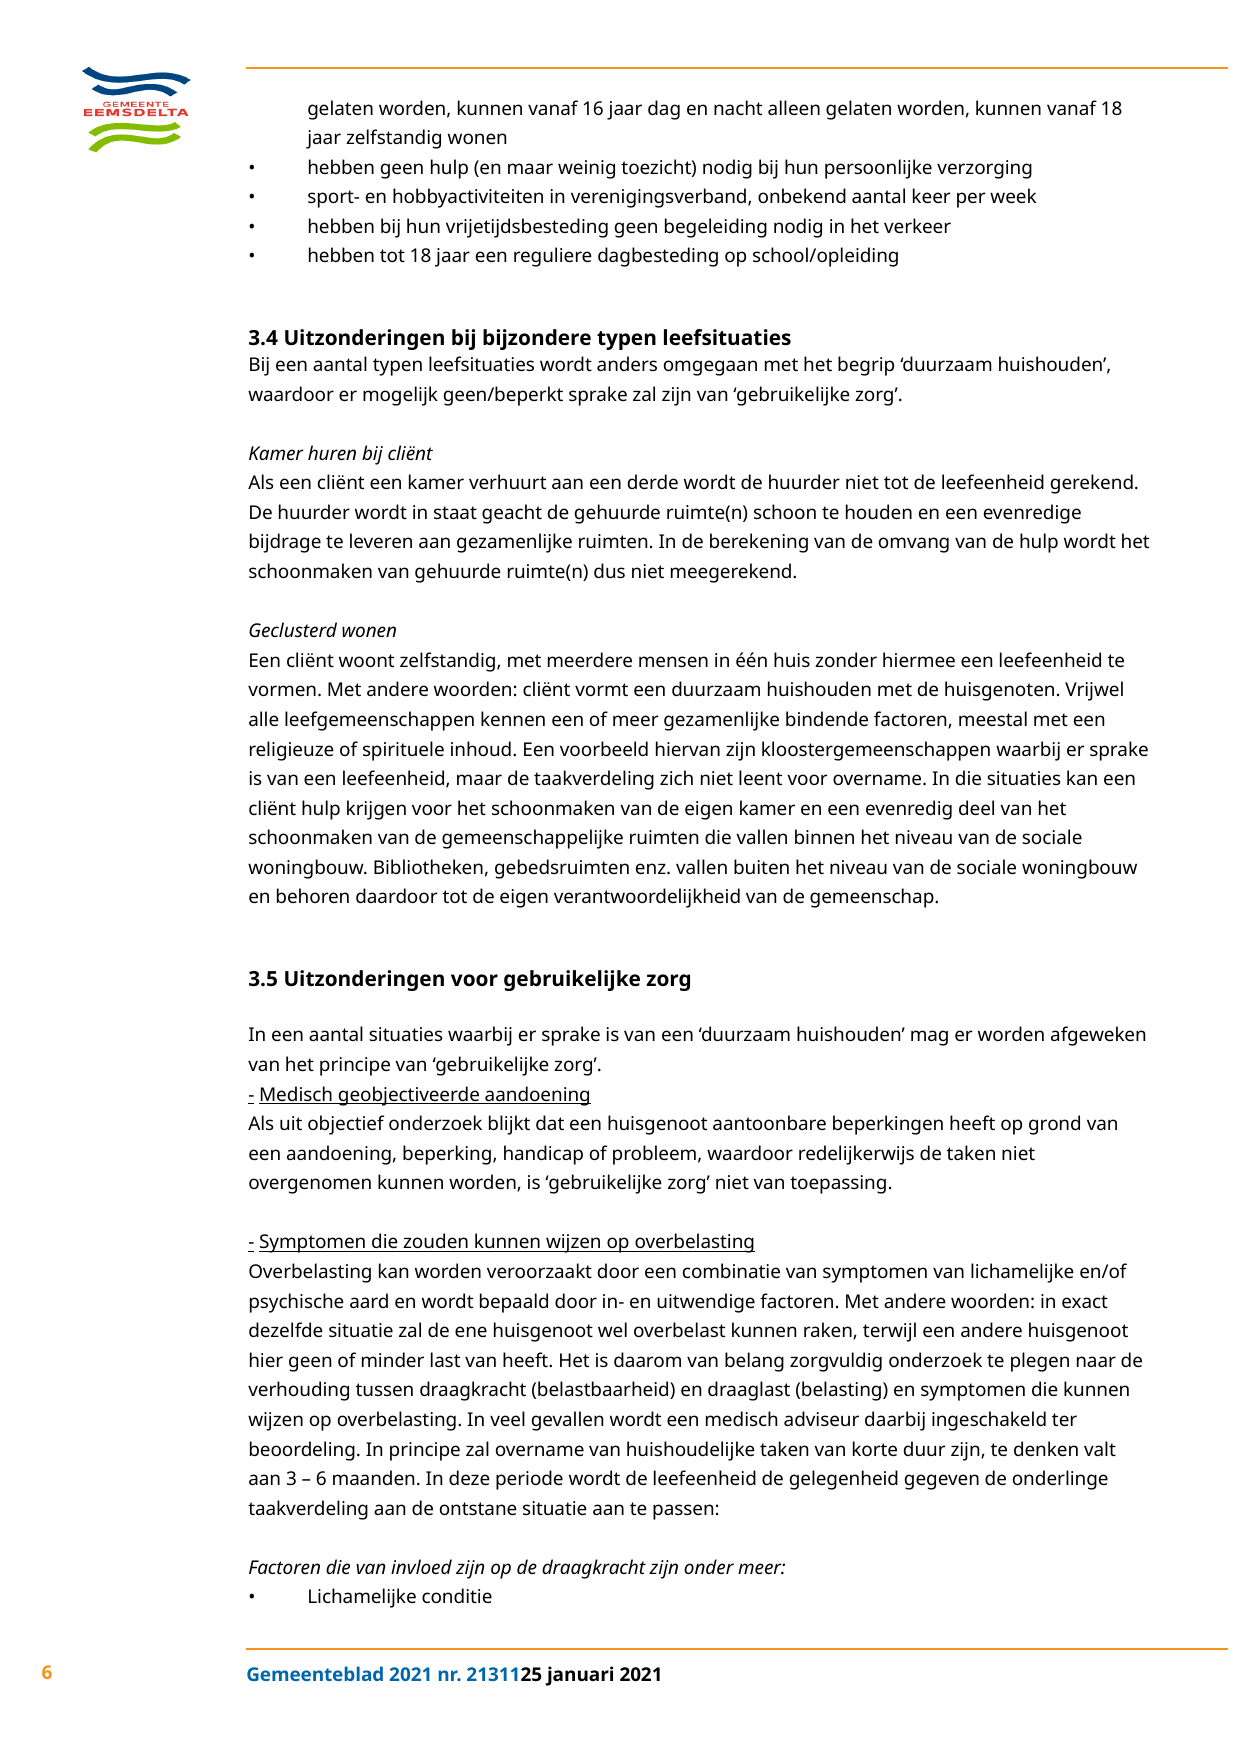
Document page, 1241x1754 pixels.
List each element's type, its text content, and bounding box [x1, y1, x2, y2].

text 3.4 Uitzonderingen bij bijzondere typen leefsituaties [248, 323, 1152, 351]
text Als uit objectief onderzoek blijkt dat een huisgenoot aantoonbare beperkingen heeft op grond van een aandoening, beperking, handicap of probleem, waardoor redelijkerwijs de taken niet overgenomen kunnen worden, is ‘gebruikelijke zorg’ niet van toepassing. [248, 1110, 1152, 1195]
text 3.5 Uitzonderingen voor gebruikelijke zorg [248, 964, 1152, 992]
text - Medisch geobjectiveerde aandoening [248, 1081, 1152, 1107]
list hebben geen hulp (en maar weinig toezicht) nodig bij hun persoonlijke verzorging [248, 154, 1152, 180]
text Als een cliënt een kamer verhuurt aan een derde wordt de huurder niet tot de leefeenheid gerekend. De huurder wordt in staat geacht de gehuurde ruimte(n) schoon te houden en een evenredige bijdrage te leveren aan gezamenlijke ruimten. In de berekening van de omvang van de hulp wordt het schoonmaken van gehuurde ruimte(n) dus niet meegerekend. [248, 469, 1152, 584]
list sport- en hobbyactiviteiten in verenigingsverband, onbekend aantal keer per week [248, 183, 1152, 209]
text Kamer huren bij cliënt [248, 440, 1152, 466]
picture [41, 47, 231, 172]
text In een aantal situaties waarbij er sprake is van een ‘duurzaam huishouden’ mag er worden afgeweken van het principe van ‘gebruikelijke zorg’. [248, 1022, 1152, 1077]
text Een cliënt woont zelfstandig, met meerdere mensen in één huis zonder hiermee een leefeenheid te vormen. Met andere woorden: cliënt vormt een duurzaam huishouden met de huisgenoten. Vrijwel alle leefgemeenschappen kennen een of meer gezamenlijke bindende factoren, meestal met een religieuze of spirituele inhoud. Een voorbeeld hiervan zijn kloostergemeenschappen waarbij er sprake is van een leefeenheid, maar de taakverdeling zich niet leent voor overname. In die situaties kan een cliënt hulp krijgen voor het schoonmaken van de eigen kamer en een evenredig deel van het schoonmaken van de gemeenschappelijke ruimten die vallen binnen het niveau van de sociale woningbouw. Bibliotheken, gebedsruimten enz. vallen buiten het niveau van de sociale woningbouw en behoren daardoor tot de eigen verantwoordelijkheid van de gemeenschap. [248, 647, 1152, 909]
list Lichamelijke conditie [248, 1584, 1152, 1609]
text - Symptomen die zouden kunnen wijzen op overbelasting [248, 1229, 1152, 1254]
list hebben bij hun vrijetijdsbesteding geen begeleiding nodig in het verkeer [248, 213, 1152, 239]
text Factoren die van invloed zijn op de draagkracht zijn onder meer: [248, 1554, 1152, 1580]
text Geclusterd wonen [248, 617, 1152, 643]
list gelaten worden, kunnen vanaf 16 jaar dag en nacht alleen gelaten worden, kunnen vanaf 18 jaar zelfstandig wonen [248, 95, 1152, 150]
text Overbelasting kan worden veroorzaakt door een combinatie van symptomen van lichamelijke en/of psychische aard en wordt bepaald door in- en uitwendige factoren. Met andere woorden: in exact dezelfde situatie zal de ene huisgenoot wel overbelast kunnen raken, terwijl een andere huisgenoot hier geen of minder last van heeft. Het is daarom van belang zorgvuldig onderzoek te plegen naar de verhouding tussen draagkracht (belastbaarheid) en draaglast (belasting) en symptomen die kunnen wijzen op overbelasting. In veel gevallen wordt een medisch adviseur daarbij ingeschakeld ter beoordeling. In principe zal overname van huishoudelijke taken van korte duur zijn, te denken valt aan 3 – 6 maanden. In deze periode wordt de leefeenheid de gelegenheid gegeven de onderlinge taakverdeling aan de ontstane situatie aan te passen: [248, 1258, 1152, 1521]
text Bij een aantal typen leefsituaties wordt anders omgegaan met het begrip ‘duurzaam huishouden’, waardoor er mogelijk geen/beperkt sprake zal zijn van ‘gebruikelijke zorg’. [248, 351, 1152, 406]
list hebben tot 18 jaar een reguliere dagbesteding op school/opleiding [248, 243, 1152, 268]
